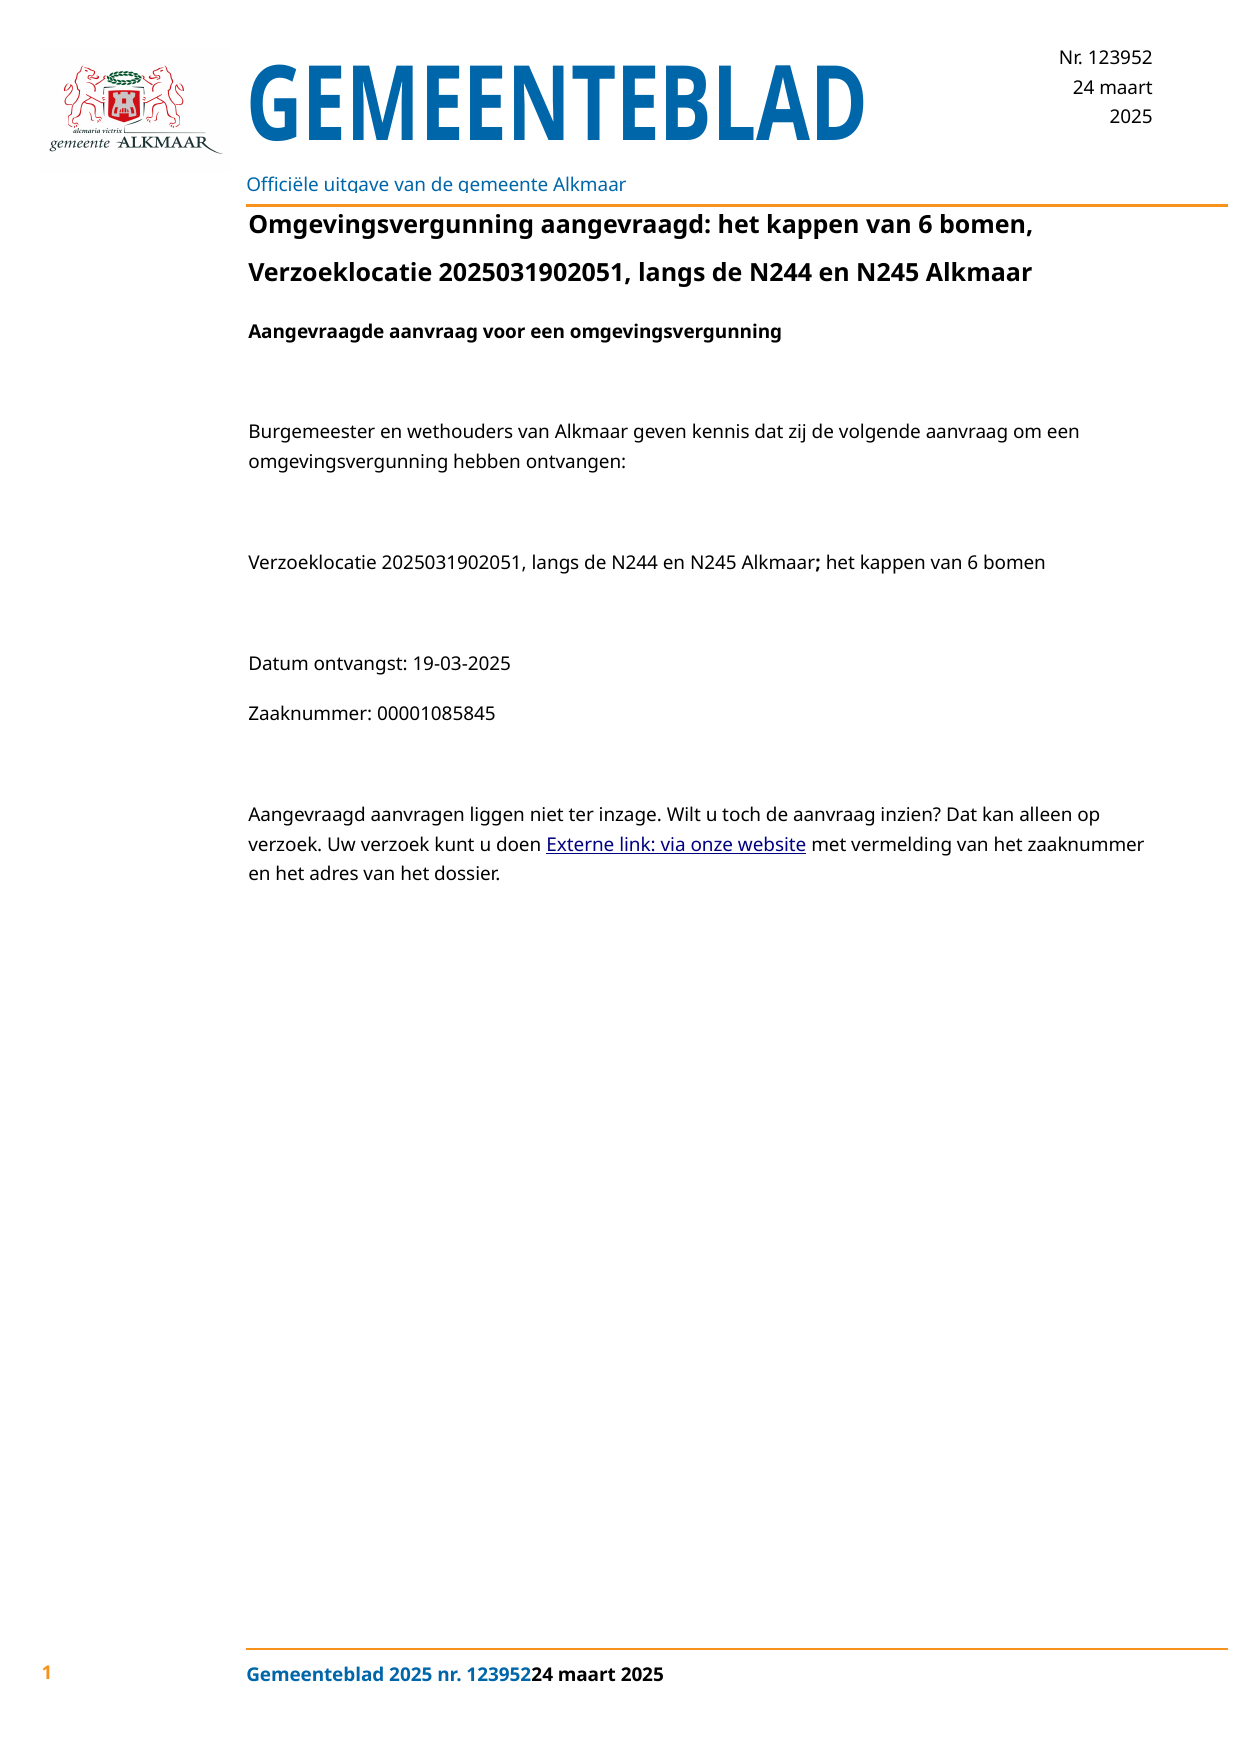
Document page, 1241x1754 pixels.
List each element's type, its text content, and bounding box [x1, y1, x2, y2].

picture [41, 47, 231, 172]
text Datum ontvangst: 19-03-2025 [248, 650, 1152, 676]
text Zaaknummer: 00001085845 [248, 700, 1152, 726]
text Burgemeester en wethouders van Alkmaar geven kennis dat zij de volgende aanvraag om een omgevingsvergunning hebben ontvangen: [248, 419, 1152, 474]
text Omgevingsvergunning aangevraagd: het kappen van 6 bomen, Verzoeklocatie 2025031902051, langs de N244 en N245 Alkmaar [248, 207, 1152, 288]
text Aangevraagd aanvragen liggen niet ter inzage. Wilt u toch de aanvraag inzien? Dat kan alleen op verzoek. Uw verzoek kunt u doen Externe link: via onze website met vermelding van het zaaknummer en het adres van het dossier. [248, 801, 1152, 886]
text Aangevraagde aanvraag voor een omgevingsvergunning [248, 318, 1152, 344]
text Verzoeklocatie 2025031902051, langs de N244 en N245 Alkmaar; het kappen van 6 bomen [248, 549, 1152, 575]
